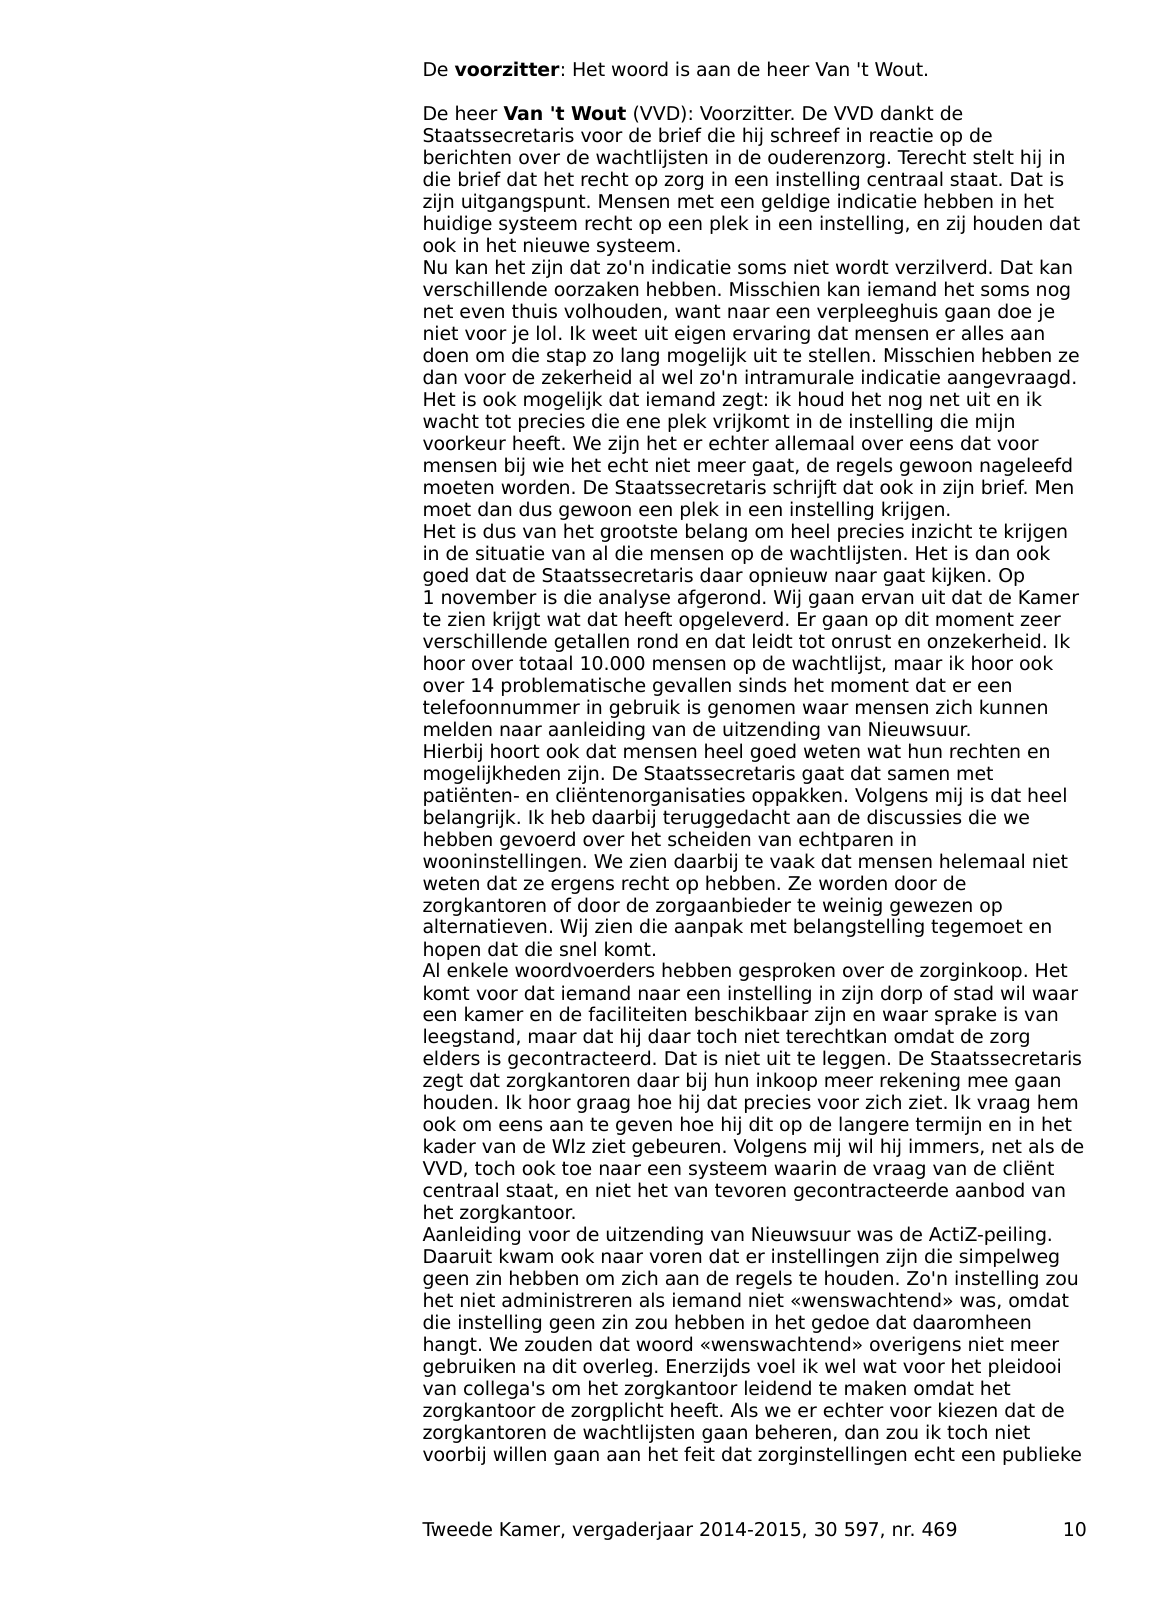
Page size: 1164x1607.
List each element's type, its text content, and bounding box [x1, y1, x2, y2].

text Aanleiding voor de uitzending van Nieuwsuur was de ActiZ-peiling. Daaruit kwam ook naar voren dat er instellingen zijn die simpelweg geen zin hebben om zich aan de regels te houden. Zo'n instelling zou het niet administreren als iemand niet «wenswachtend» was, omdat die instelling geen zin zou hebben in het gedoe dat daaromheen hangt. We zouden dat woord «wenswachtend» overigens niet meer gebruiken na dit overleg. Enerzijds voel ik wel wat voor het pleidooi van collega's om het zorgkantoor leidend te maken omdat het zorgkantoor de zorgplicht heeft. Als we er echter voor kiezen dat de zorgkantoren de wachtlijsten gaan beheren, dan zou ik toch niet voorbij willen gaan aan het feit dat zorginstellingen echt een publieke [422, 1224, 1087, 1466]
text Nu kan het zijn dat zo'n indicatie soms niet wordt verzilverd. Dat kan verschillende oorzaken hebben. Misschien kan iemand het soms nog net even thuis volhouden, want naar een verpleeghuis gaan doe je niet voor je lol. Ik weet uit eigen ervaring dat mensen er alles aan doen om die stap zo lang mogelijk uit te stellen. Misschien hebben ze dan voor de zekerheid al wel zo'n intramurale indicatie aangevraagd. Het is ook mogelijk dat iemand zegt: ik houd het nog net uit en ik wacht tot precies die ene plek vrijkomt in de instelling die mijn voorkeur heeft. We zijn het er echter allemaal over eens dat voor mensen bij wie het echt niet meer gaat, de regels gewoon nageleefd moeten worden. De Staatssecretaris schrijft dat ook in zijn brief. Men moet dan dus gewoon een plek in een instelling krijgen. [422, 257, 1087, 521]
text De voorzitter: Het woord is aan de heer Van 't Wout. [422, 59, 1087, 81]
text Hierbij hoort ook dat mensen heel goed weten wat hun rechten en mogelijkheden zijn. De Staatssecretaris gaat dat samen met patiënten- en cliëntenorganisaties oppakken. Volgens mij is dat heel belangrijk. Ik heb daarbij teruggedacht aan de discussies die we hebben gevoerd over het scheiden van echtparen in wooninstellingen. We zien daarbij te vaak dat mensen helemaal niet weten dat ze ergens recht op hebben. Ze worden door de zorgkantoren of door de zorgaanbieder te weinig gewezen op alternatieven. Wij zien die aanpak met belangstelling tegemoet en hopen dat die snel komt. [422, 741, 1087, 960]
text Het is dus van het grootste belang om heel precies inzicht te krijgen in de situatie van al die mensen op de wachtlijsten. Het is dan ook goed dat de Staatssecretaris daar opnieuw naar gaat kijken. Op 1 november is die analyse afgerond. Wij gaan ervan uit dat de Kamer te zien krijgt wat dat heeft opgeleverd. Er gaan op dit moment zeer verschillende getallen rond en dat leidt tot onrust en onzekerheid. Ik hoor over totaal 10.000 mensen op de wachtlijst, maar ik hoor ook over 14 problematische gevallen sinds het moment dat er een telefoonnummer in gebruik is genomen waar mensen zich kunnen melden naar aanleiding van de uitzending van Nieuwsuur. [422, 521, 1087, 741]
text Al enkele woordvoerders hebben gesproken over de zorginkoop. Het komt voor dat iemand naar een instelling in zijn dorp of stad wil waar een kamer en de faciliteiten beschikbaar zijn en waar sprake is van leegstand, maar dat hij daar toch niet terechtkan omdat de zorg elders is gecontracteerd. Dat is niet uit te leggen. De Staatssecretaris zegt dat zorgkantoren daar bij hun inkoop meer rekening mee gaan houden. Ik hoor graag hoe hij dat precies voor zich ziet. Ik vraag hem ook om eens aan te geven hoe hij dit op de langere termijn en in het kader van de Wlz ziet gebeuren. Volgens mij wil hij immers, net als de VVD, toch ook toe naar een systeem waarin de vraag van de cliënt centraal staat, en niet het van tevoren gecontracteerde aanbod van het zorgkantoor. [422, 960, 1087, 1224]
text De heer Van 't Wout (VVD): Voorzitter. De VVD dankt de Staatssecretaris voor de brief die hij schreef in reactie op de berichten over de wachtlijsten in de ouderenzorg. Terecht stelt hij in die brief dat het recht op zorg in een instelling centraal staat. Dat is zijn uitgangspunt. Mensen met een geldige indicatie hebben in het huidige systeem recht op een plek in een instelling, en zij houden dat ook in het nieuwe systeem. [422, 103, 1087, 257]
